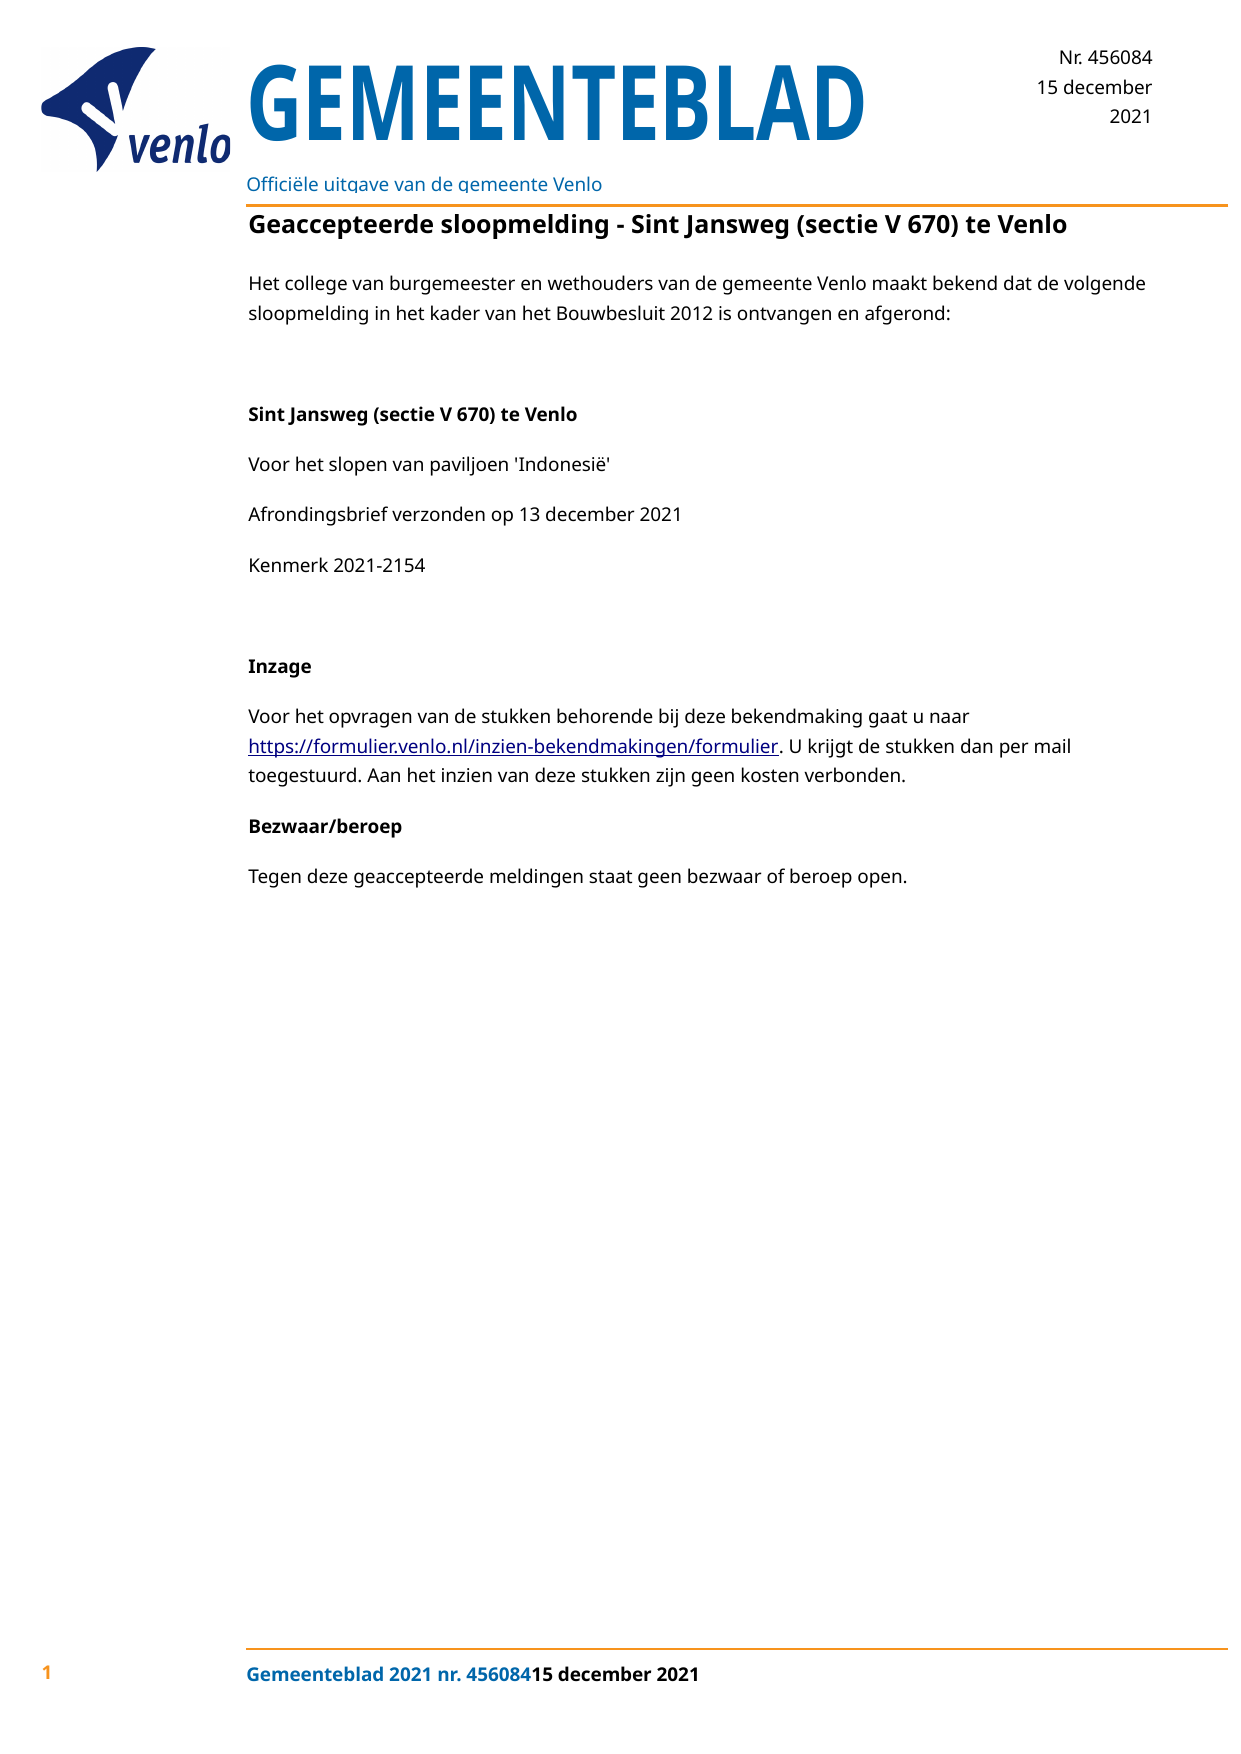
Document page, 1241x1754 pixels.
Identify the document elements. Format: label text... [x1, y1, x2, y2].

text Het college van burgemeester en wethouders van de gemeente Venlo maakt bekend dat de volgende sloopmelding in het kader van het Bouwbesluit 2012 is ontvangen en afgerond: [248, 270, 1152, 326]
text Voor het slopen van paviljoen 'Indonesië' [248, 451, 1152, 477]
text Kenmerk 2021-2154 [248, 552, 1152, 578]
text Sint Jansweg (sectie V 670) te Venlo [248, 401, 1152, 426]
text Afrondingsbrief verzonden op 13 december 2021 [248, 502, 1152, 527]
picture [41, 47, 231, 172]
text Inzage [248, 653, 1152, 678]
text Voor het opvragen van de stukken behorende bij deze bekendmaking gaat u naar https://formulier.venlo.nl/inzien-bekendmakingen/formulier. U krijgt de stukken dan per mail toegestuurd. Aan het inzien van deze stukken zijn geen kosten verbonden. [248, 703, 1152, 788]
text Geaccepteerde sloopmelding - Sint Jansweg (sectie V 670) te Venlo [248, 207, 1152, 241]
text Bezwaar/beroep [248, 813, 1152, 838]
text Tegen deze geaccepteerde meldingen staat geen bezwaar of beroep open. [248, 863, 1152, 889]
